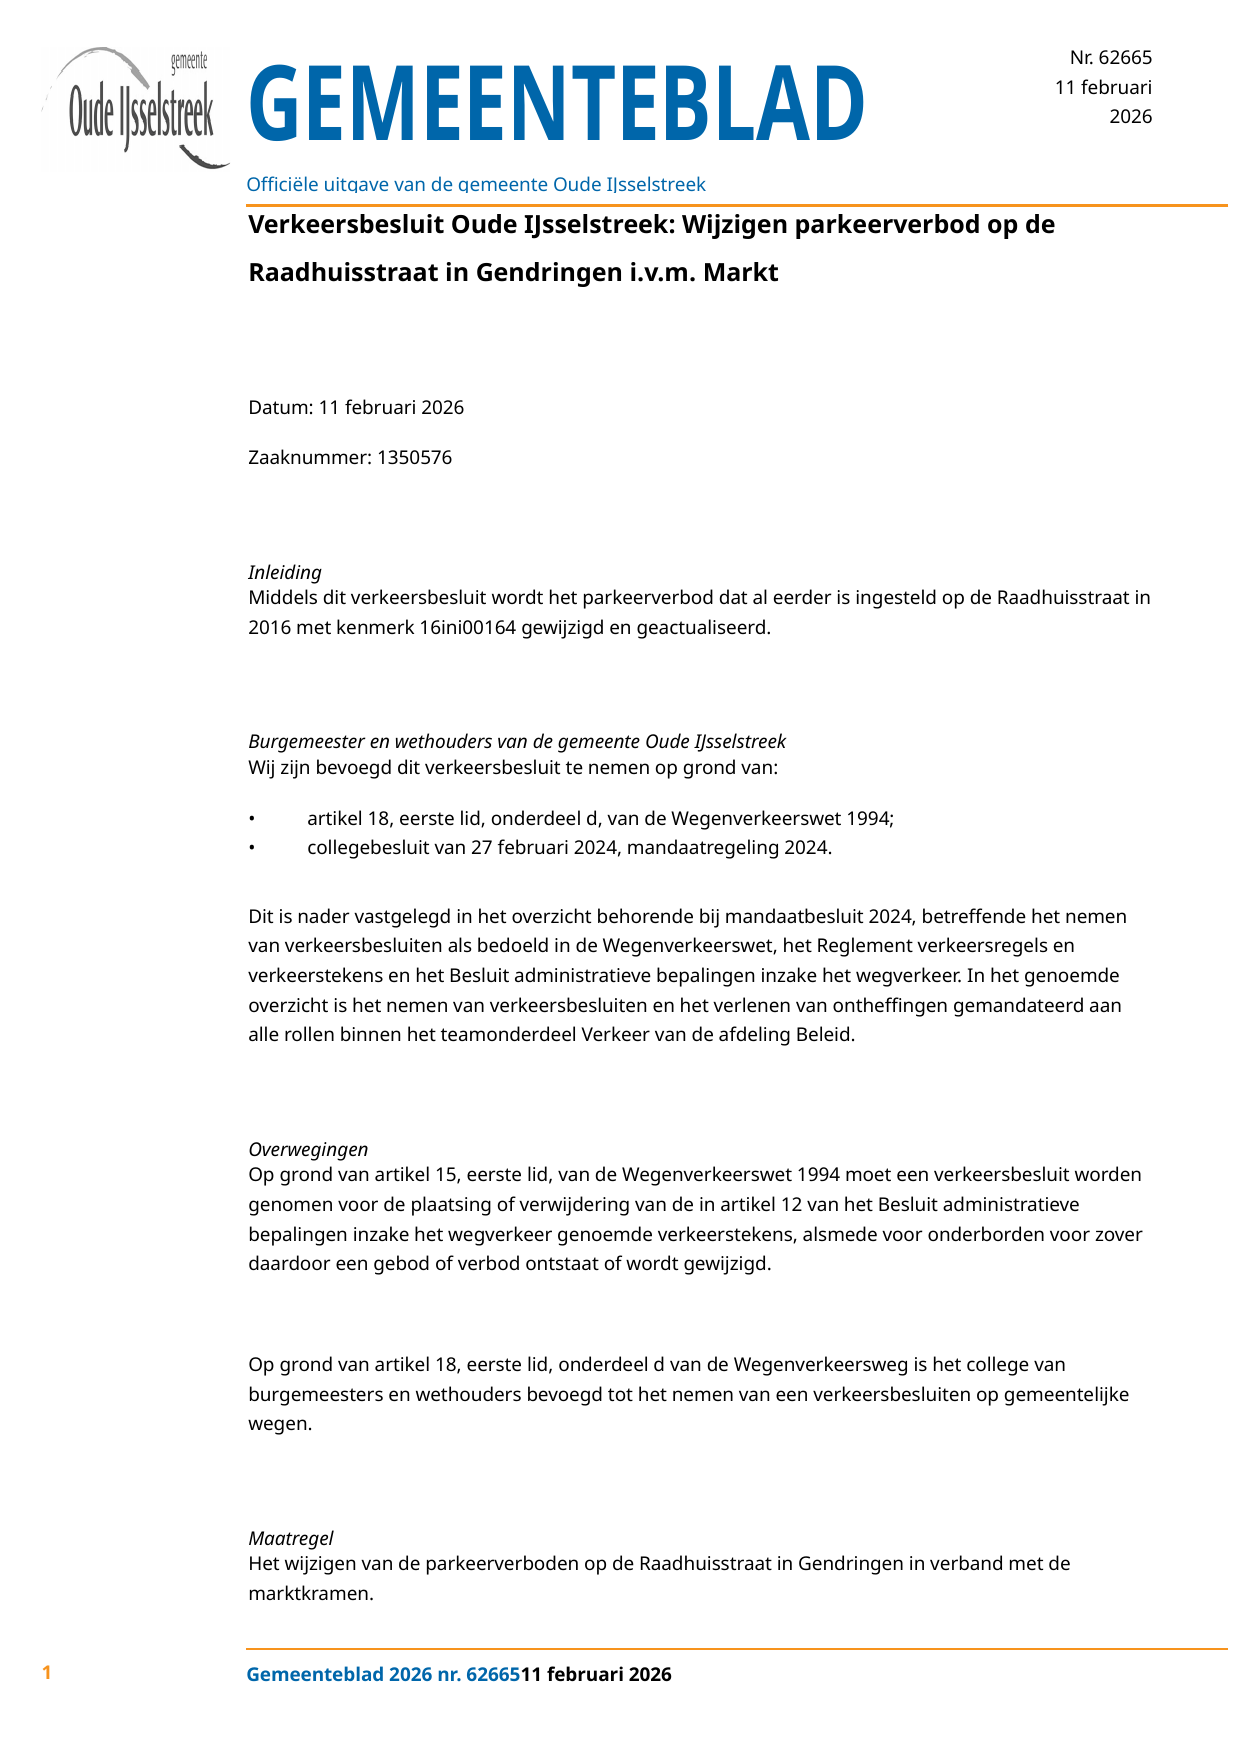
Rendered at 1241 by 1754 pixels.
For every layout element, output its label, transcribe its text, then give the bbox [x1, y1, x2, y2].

text Het wijzigen van de parkeerverboden op de Raadhuisstraat in Gendringen in verband met de marktkramen. [248, 1550, 1152, 1606]
list collegebesluit van 27 februari 2024, mandaatregeling 2024. [248, 834, 1152, 860]
text Burgemeester en wethouders van de gemeente Oude IJsselstreek [248, 728, 1152, 754]
text Middels dit verkeersbesluit wordt het parkeerverbod dat al eerder is ingesteld op de Raadhuisstraat in 2016 met kenmerk 16ini00164 gewijzigd en geactualiseerd. [248, 584, 1152, 640]
text Inleiding [248, 559, 1152, 584]
list artikel 18, eerste lid, onderdeel d, van de Wegenverkeerswet 1994; [248, 805, 1152, 830]
text Zaaknummer: 1350576 [248, 444, 1152, 470]
picture [41, 47, 231, 172]
text Dit is nader vastgelegd in het overzicht behorende bij mandaatbesluit 2024, betreffende het nemen van verkeersbesluiten als bedoeld in de Wegenverkeerswet, het Reglement verkeersregels en verkeerstekens en het Besluit administratieve bepalingen inzake het wegverkeer. In het genoemde overzicht is het nemen van verkeersbesluiten en het verlenen van ontheffingen gemandateerd aan alle rollen binnen het teamonderdeel Verkeer van de afdeling Beleid. [248, 903, 1152, 1047]
text Maatregel [248, 1525, 1152, 1550]
text Wij zijn bevoegd dit verkeersbesluit te nemen op grond van: [248, 754, 1152, 780]
text Op grond van artikel 18, eerste lid, onderdeel d van de Wegenverkeersweg is het college van burgemeesters en wethouders bevoegd tot het nemen van een verkeersbesluiten op gemeentelijke wegen. [248, 1351, 1152, 1436]
text Datum: 11 februari 2026 [248, 394, 1152, 420]
text Overwegingen [248, 1136, 1152, 1162]
text Verkeersbesluit Oude IJsselstreek: Wijzigen parkeerverbod op de Raadhuisstraat in Gendringen i.v.m. Markt [248, 207, 1152, 288]
text Op grond van artikel 15, eerste lid, van de Wegenverkeerswet 1994 moet een verkeersbesluit worden genomen voor de plaatsing of verwijdering van de in artikel 12 van het Besluit administratieve bepalingen inzake het wegverkeer genoemde verkeerstekens, alsmede voor onderborden voor zover daardoor een gebod of verbod ontstaat of wordt gewijzigd. [248, 1162, 1152, 1276]
